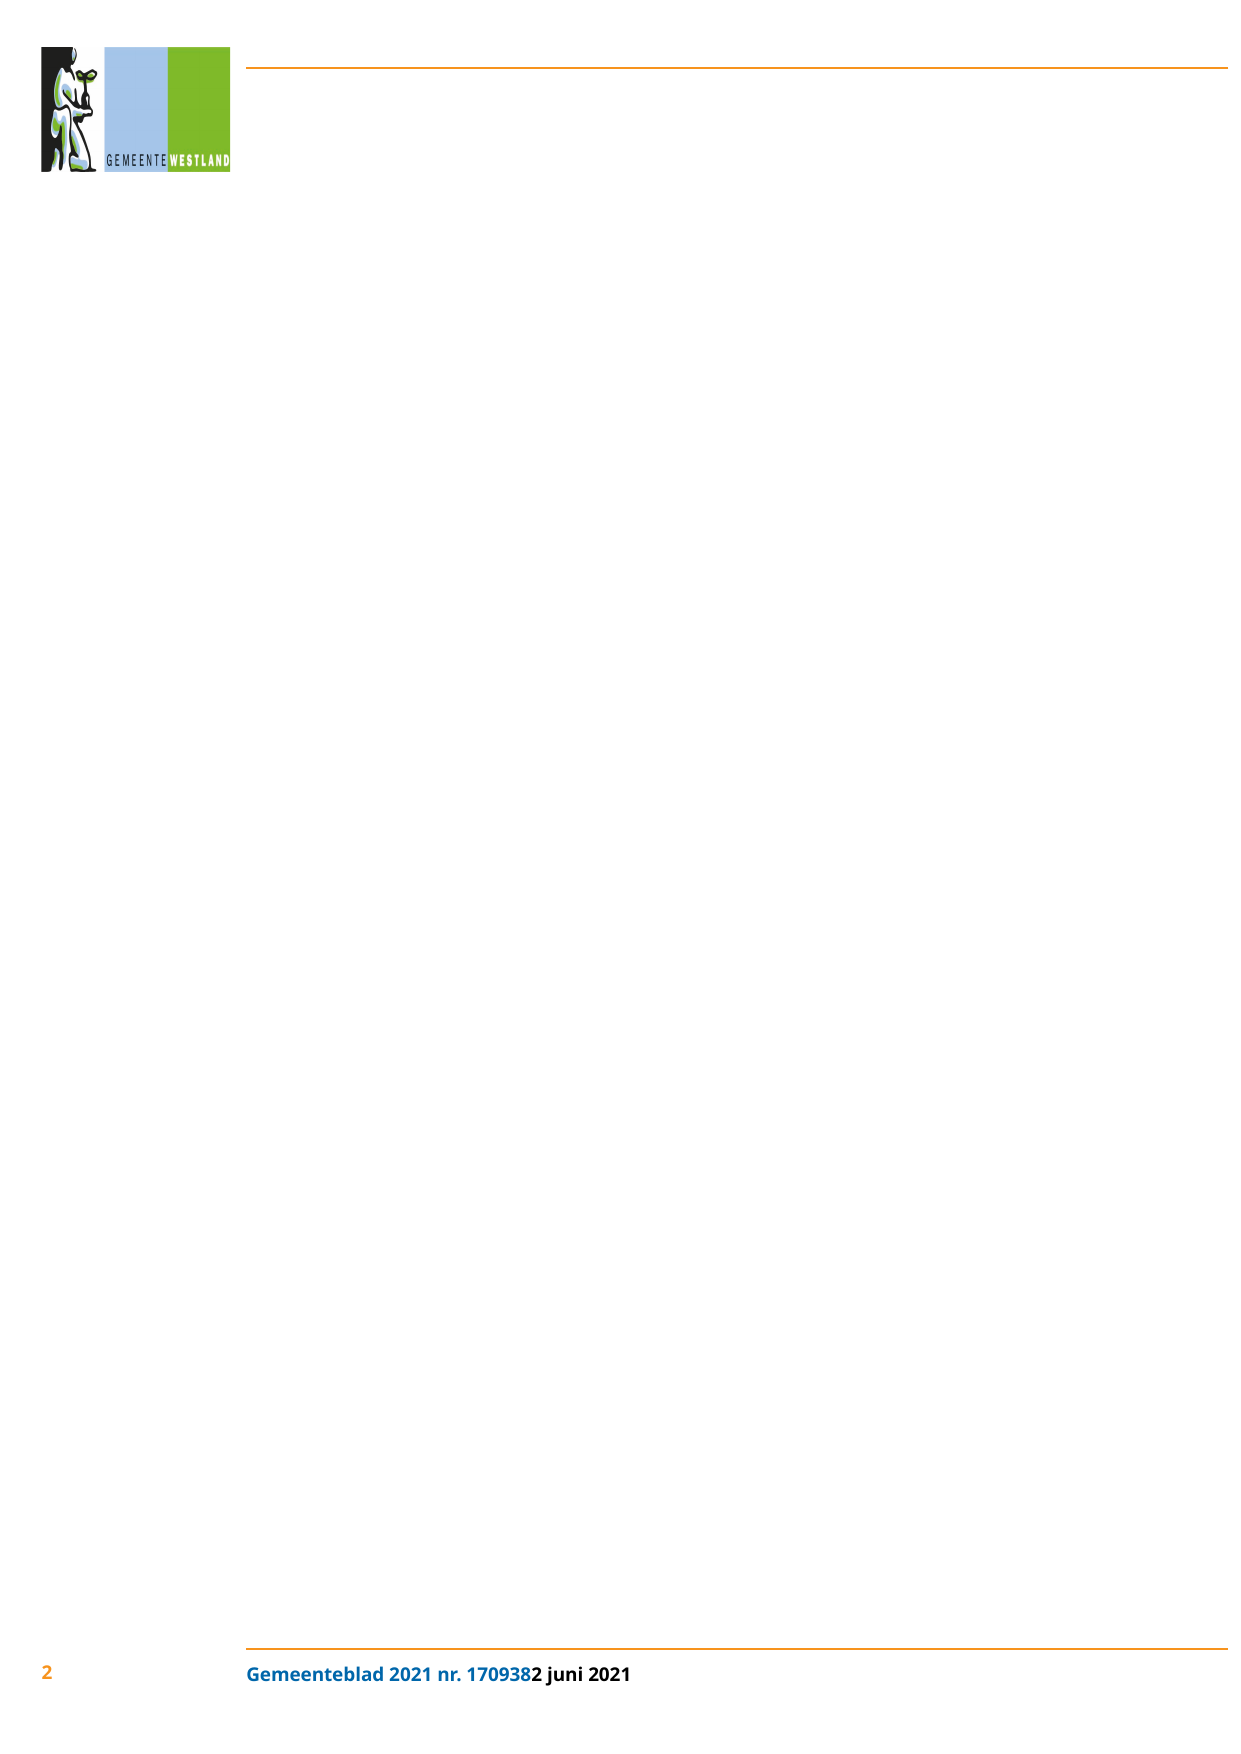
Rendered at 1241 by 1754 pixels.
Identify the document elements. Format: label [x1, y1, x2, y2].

picture [41, 47, 231, 172]
